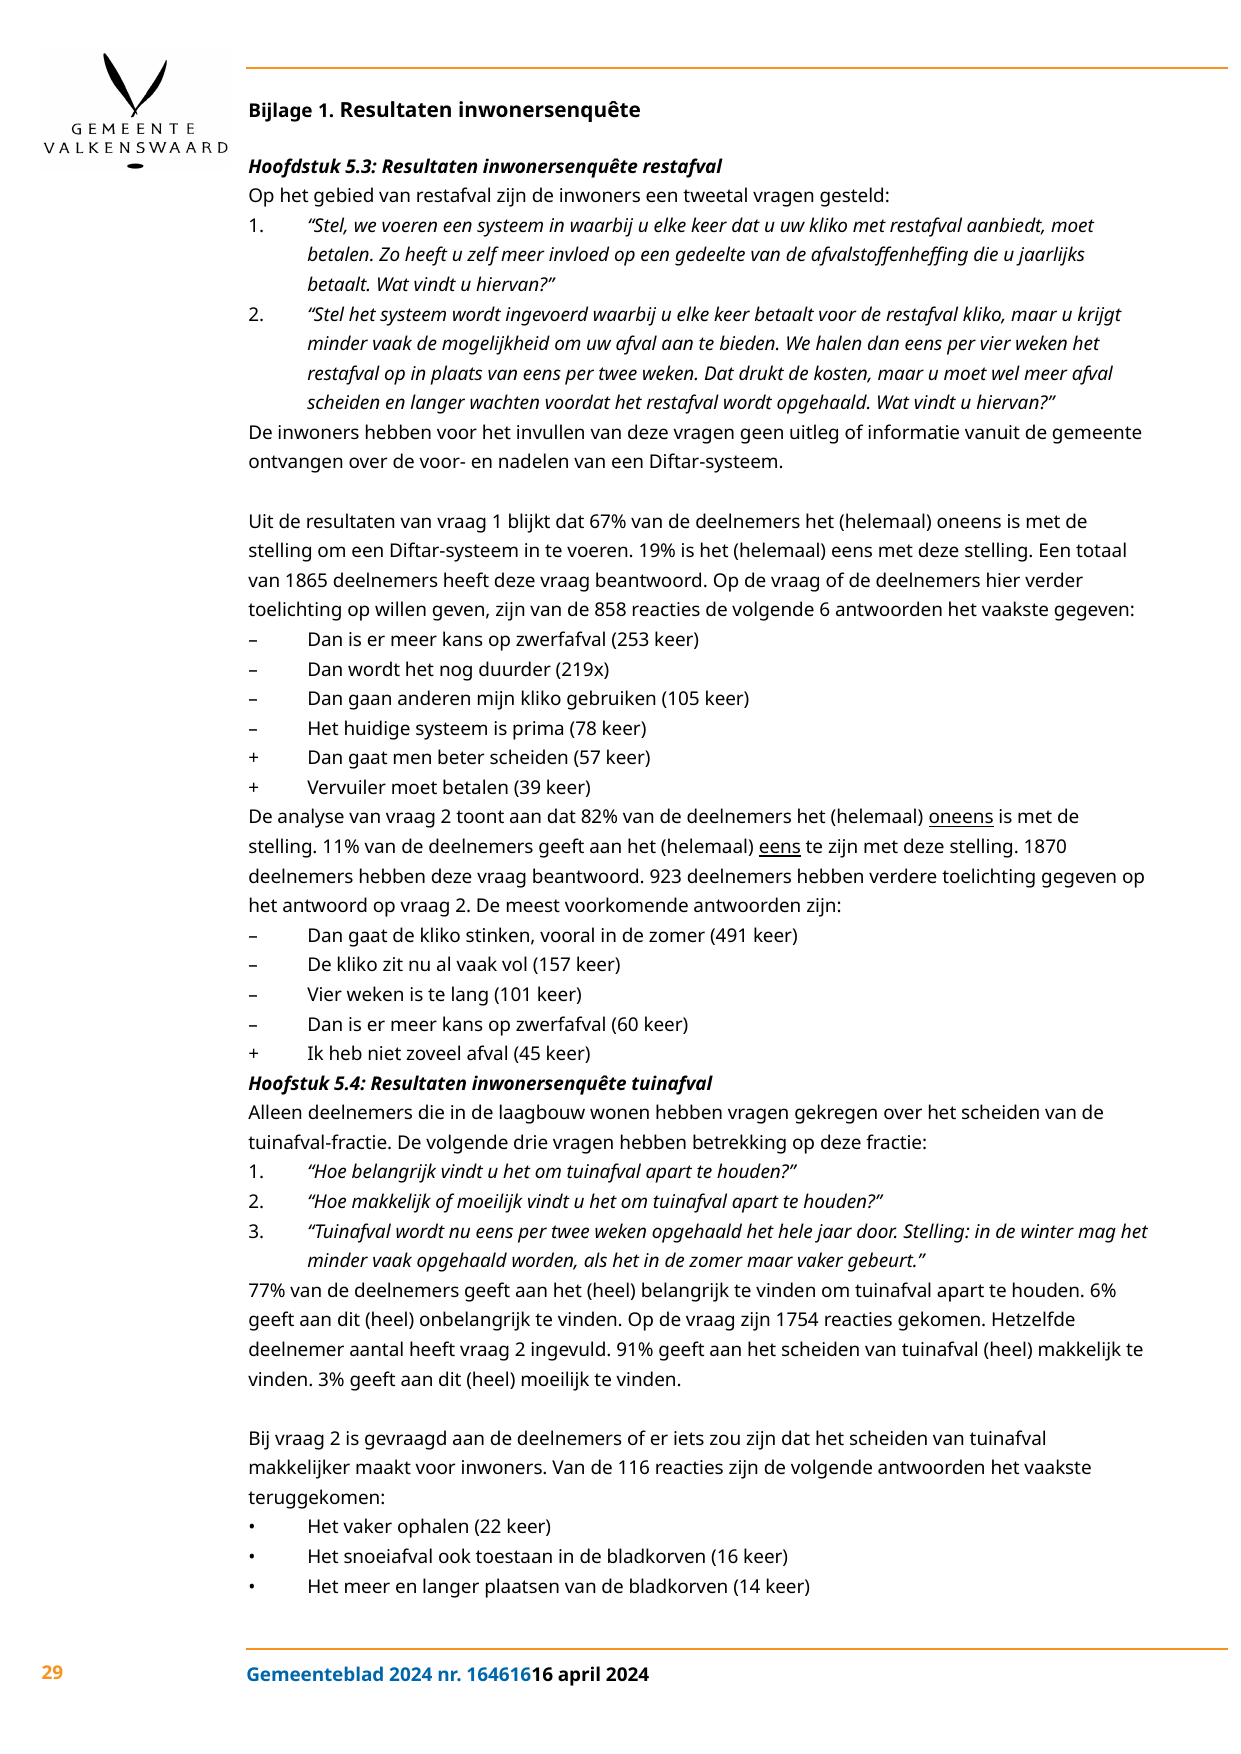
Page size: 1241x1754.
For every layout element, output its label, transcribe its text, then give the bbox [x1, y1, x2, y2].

list “Stel, we voeren een systeem in waarbij u elke keer dat u uw kliko met restafval aanbiedt, moet betalen. Zo heeft u zelf meer invloed op een gedeelte van de afvalstoffenheffing die u jaarlijks betaalt. Wat vindt u hiervan?” [248, 212, 1152, 297]
list “Hoe makkelijk of moeilijk vindt u het om tuinafval apart te houden?” [248, 1188, 1152, 1214]
list Vier weken is te lang (101 keer) [248, 981, 1152, 1007]
list “Stel het systeem wordt ingevoerd waarbij u elke keer betaalt voor de restafval kliko, maar u krijgt minder vaak de mogelijkheid om uw afval aan te bieden. We halen dan eens per vier weken het restafval op in plaats van eens per twee weken. Dat drukt de kosten, maar u moet wel meer afval scheiden en langer wachten voordat het restafval wordt opgehaald. Wat vindt u hiervan?” [248, 301, 1152, 415]
text De inwoners hebben voor het invullen van deze vragen geen uitleg of informatie vanuit de gemeente ontvangen over de voor- en nadelen van een Diftar-systeem. [248, 419, 1152, 474]
list “Tuinafval wordt nu eens per twee weken opgehaald het hele jaar door. Stelling: in de winter mag het minder vaak opgehaald worden, als het in de zomer maar vaker gebeurt.” [248, 1218, 1152, 1273]
text Hoofdstuk 5.3: Resultaten inwonersenquête restafval [248, 153, 1152, 179]
list Dan wordt het nog duurder (219x) [248, 656, 1152, 682]
list Dan gaan anderen mijn kliko gebruiken (105 keer) [248, 685, 1152, 711]
text Alleen deelnemers die in de laagbouw wonen hebben vragen gekregen over het scheiden van de tuinafval-fractie. De volgende drie vragen hebben betrekking op deze fractie: [248, 1099, 1152, 1155]
list “Hoe belangrijk vindt u het om tuinafval apart te houden?” [248, 1159, 1152, 1184]
text Op het gebied van restafval zijn de inwoners een tweetal vragen gesteld: [248, 182, 1152, 208]
text De analyse van vraag 2 toont aan dat 82% van de deelnemers het (helemaal) oneens is met de stelling. 11% van de deelnemers geeft aan het (helemaal) eens te zijn met deze stelling. 1870 deelnemers hebben deze vraag beantwoord. 923 deelnemers hebben verdere toelichting gegeven op het antwoord op vraag 2. De meest voorkomende antwoorden zijn: [248, 804, 1152, 918]
list Dan gaat men beter scheiden (57 keer) [248, 744, 1152, 770]
list Het huidige systeem is prima (78 keer) [248, 715, 1152, 741]
list Het meer en langer plaatsen van de bladkorven (14 keer) [248, 1573, 1152, 1599]
list Ik heb niet zoveel afval (45 keer) [248, 1040, 1152, 1066]
picture [41, 47, 231, 172]
text Bijlage 1. Resultaten inwonersenquête [248, 95, 1152, 123]
text Bij vraag 2 is gevraagd aan de deelnemers of er iets zou zijn dat het scheiden van tuinafval makkelijker maakt voor inwoners. Van de 116 reacties zijn de volgende antwoorden het vaakste teruggekomen: [248, 1425, 1152, 1510]
list Dan is er meer kans op zwerfafval (253 keer) [248, 626, 1152, 652]
list Vervuiler moet betalen (39 keer) [248, 774, 1152, 800]
list De kliko zit nu al vaak vol (157 keer) [248, 952, 1152, 977]
list Dan gaat de kliko stinken, vooral in de zomer (491 keer) [248, 922, 1152, 948]
text 77% van de deelnemers geeft aan het (heel) belangrijk te vinden om tuinafval apart te houden. 6% geeft aan dit (heel) onbelangrijk te vinden. Op de vraag zijn 1754 reacties gekomen. Hetzelfde deelnemer aantal heeft vraag 2 ingevuld. 91% geeft aan het scheiden van tuinafval (heel) makkelijk te vinden. 3% geeft aan dit (heel) moeilijk te vinden. [248, 1277, 1152, 1392]
list Het snoeiafval ook toestaan in de bladkorven (16 keer) [248, 1543, 1152, 1569]
list Het vaker ophalen (22 keer) [248, 1514, 1152, 1539]
text Uit de resultaten van vraag 1 blijkt dat 67% van de deelnemers het (helemaal) oneens is met de stelling om een Diftar-systeem in te voeren. 19% is het (helemaal) eens met deze stelling. Een totaal van 1865 deelnemers heeft deze vraag beantwoord. Op de vraag of de deelnemers hier verder toelichting op willen geven, zijn van de 858 reacties de volgende 6 antwoorden het vaakste gegeven: [248, 508, 1152, 622]
text Hoofstuk 5.4: Resultaten inwonersenquête tuinafval [248, 1070, 1152, 1096]
list Dan is er meer kans op zwerfafval (60 keer) [248, 1011, 1152, 1037]
